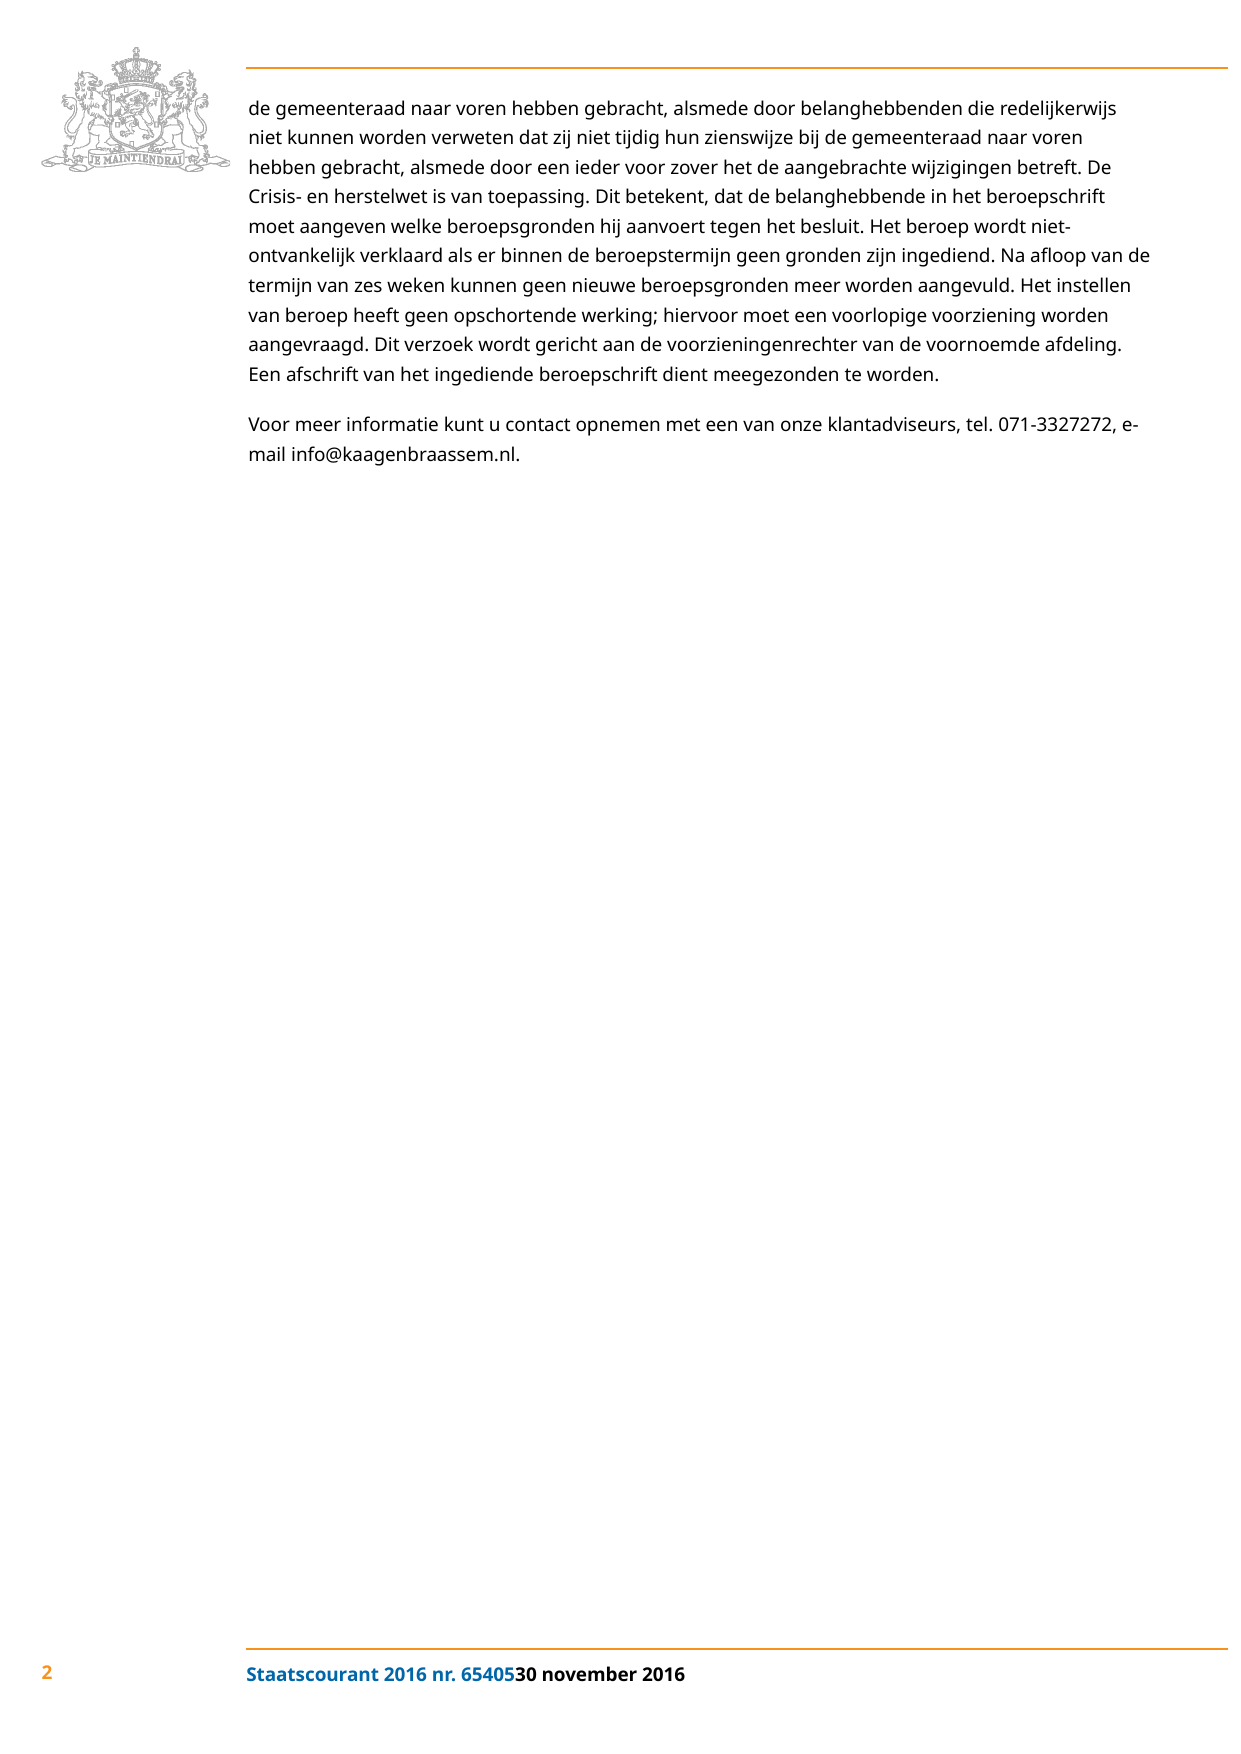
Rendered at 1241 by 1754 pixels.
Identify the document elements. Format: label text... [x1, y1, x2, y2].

text Voor meer informatie kunt u contact opnemen met een van onze klantadviseurs, tel. 071-3327272, e-mail info@kaagenbraassem.nl. [248, 411, 1152, 467]
picture [41, 47, 231, 172]
text de gemeenteraad naar voren hebben gebracht, alsmede door belanghebbenden die redelijkerwijs niet kunnen worden verweten dat zij niet tijdig hun zienswijze bij de gemeenteraad naar voren hebben gebracht, alsmede door een ieder voor zover het de aangebrachte wijzigingen betreft. De Crisis- en herstelwet is van toepassing. Dit betekent, dat de belanghebbende in het beroepschrift moet aangeven welke beroepsgronden hij aanvoert tegen het besluit. Het beroep wordt niet-ontvankelijk verklaard als er binnen de beroepstermijn geen gronden zijn ingediend. Na afloop van de termijn van zes weken kunnen geen nieuwe beroepsgronden meer worden aangevuld. Het instellen van beroep heeft geen opschortende werking; hiervoor moet een voorlopige voorziening worden aangevraagd. Dit verzoek wordt gericht aan de voorzieningenrechter van de voornoemde afdeling. Een afschrift van het ingediende beroepschrift dient meegezonden te worden. [248, 95, 1152, 387]
